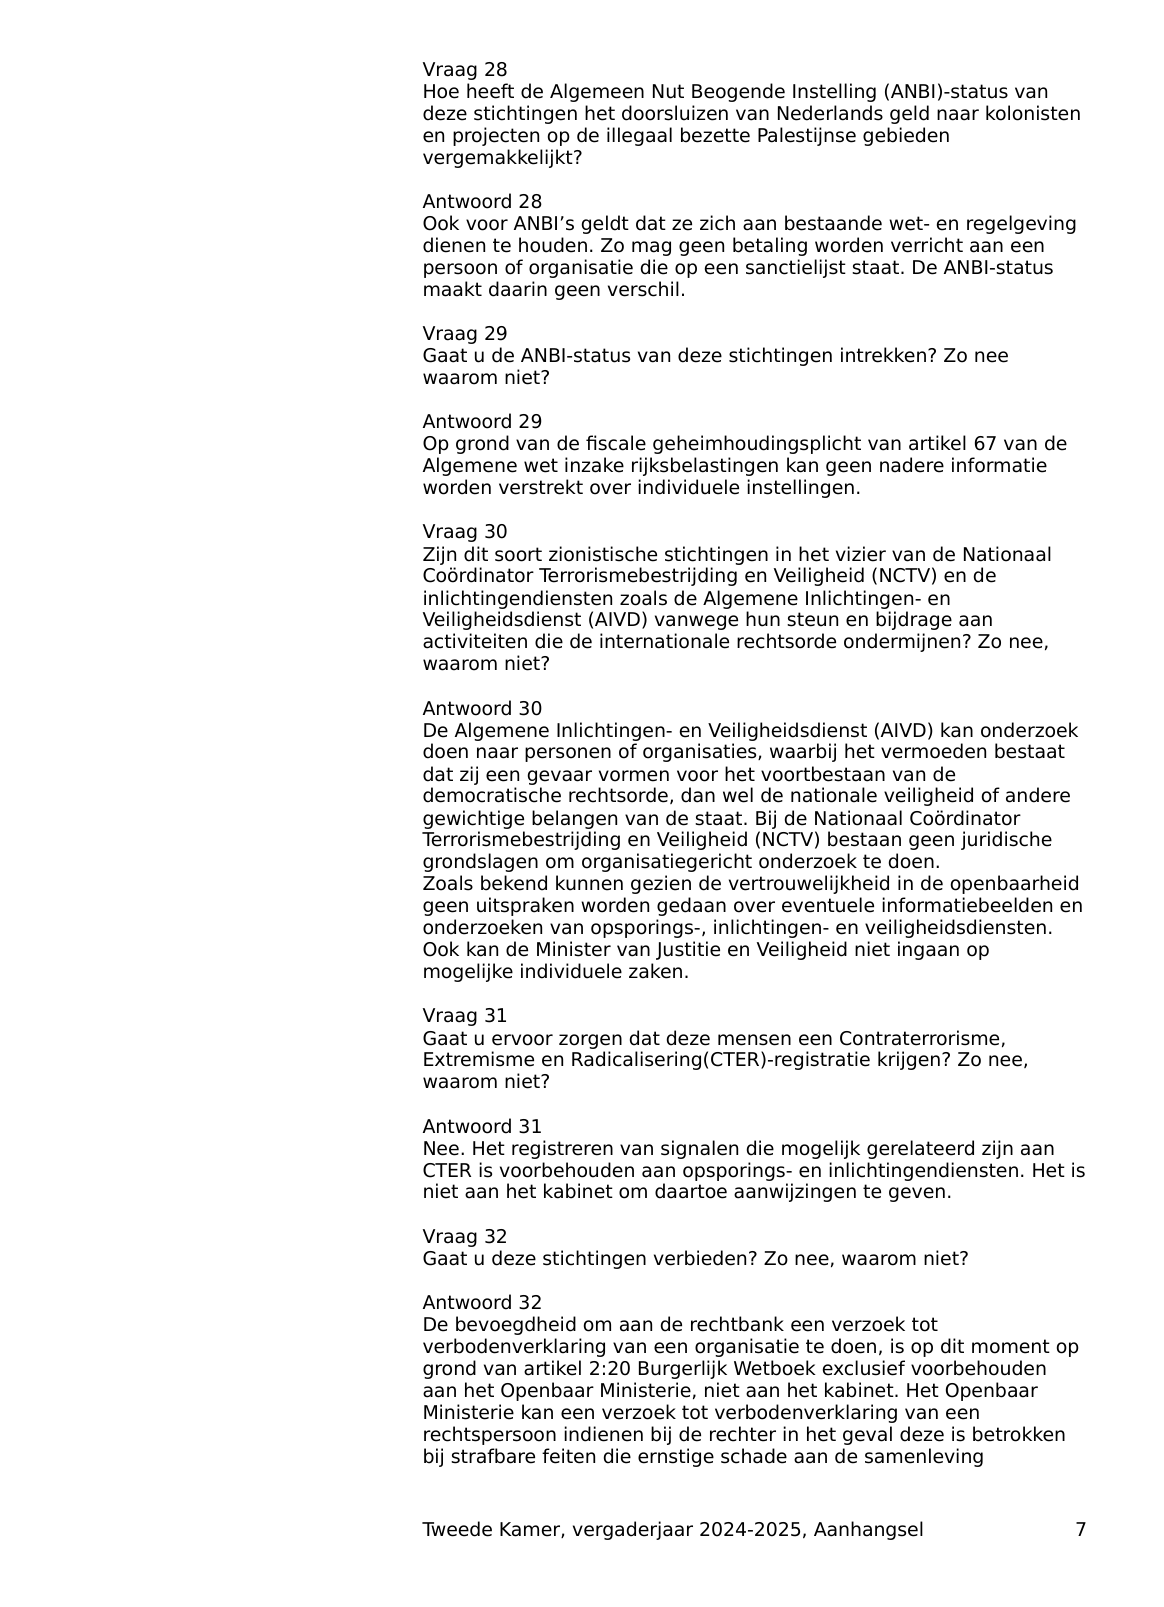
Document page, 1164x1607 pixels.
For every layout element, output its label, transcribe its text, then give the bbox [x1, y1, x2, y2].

text De bevoegdheid om aan de rechtbank een verzoek tot verbodenverklaring van een organisatie te doen, is op dit moment op grond van artikel 2:20 Burgerlijk Wetboek exclusief voorbehouden aan het Openbaar Ministerie, niet aan het kabinet. Het Openbaar Ministerie kan een verzoek tot verbodenverklaring van een rechtspersoon indienen bij de rechter in het geval deze is betrokken bij strafbare feiten die ernstige schade aan de samenleving [422, 1314, 1087, 1468]
text Zoals bekend kunnen gezien de vertrouwelijkheid in de openbaarheid geen uitspraken worden gedaan over eventuele informatiebeelden en onderzoeken van opsporings-, inlichtingen- en veiligheidsdiensten. Ook kan de Minister van Justitie en Veiligheid niet ingaan op mogelijke individuele zaken. [422, 873, 1087, 983]
text Vraag 30 [422, 521, 1087, 543]
text Antwoord 29 [422, 411, 1087, 433]
text Vraag 29 [422, 323, 1087, 345]
text Op grond van de fiscale geheimhoudingsplicht van artikel 67 van de Algemene wet inzake rijksbelastingen kan geen nadere informatie worden verstrekt over individuele instellingen. [422, 433, 1087, 499]
text Gaat u de ANBI-status van deze stichtingen intrekken? Zo nee waarom niet? [422, 345, 1087, 389]
text Antwoord 28 [422, 191, 1087, 213]
text Antwoord 31 [422, 1116, 1087, 1137]
text Vraag 28 [422, 59, 1087, 81]
text Antwoord 32 [422, 1292, 1087, 1314]
text Antwoord 30 [422, 697, 1087, 719]
text Gaat u ervoor zorgen dat deze mensen een Contraterrorisme, Extremisme en Radicalisering(CTER)-registratie krijgen? Zo nee, waarom niet? [422, 1027, 1087, 1093]
text Nee. Het registreren van signalen die mogelijk gerelateerd zijn aan CTER is voorbehouden aan opsporings- en inlichtingendiensten. Het is niet aan het kabinet om daartoe aanwijzingen te geven. [422, 1137, 1087, 1203]
text Vraag 32 [422, 1226, 1087, 1248]
text Gaat u deze stichtingen verbieden? Zo nee, waarom niet? [422, 1248, 1087, 1269]
text Ook voor ANBI’s geldt dat ze zich aan bestaande wet- en regelgeving dienen te houden. Zo mag geen betaling worden verricht aan een persoon of organisatie die op een sanctielijst staat. De ANBI-status maakt daarin geen verschil. [422, 213, 1087, 301]
text Hoe heeft de Algemeen Nut Beogende Instelling (ANBI)-status van deze stichtingen het doorsluizen van Nederlands geld naar kolonisten en projecten op de illegaal bezette Palestijnse gebieden vergemakkelijkt? [422, 81, 1087, 169]
text De Algemene Inlichtingen- en Veiligheidsdienst (AIVD) kan onderzoek doen naar personen of organisaties, waarbij het vermoeden bestaat dat zij een gevaar vormen voor het voortbestaan van de democratische rechtsorde, dan wel de nationale veiligheid of andere gewichtige belangen van de staat. Bij de Nationaal Coördinator Terrorismebestrijding en Veiligheid (NCTV) bestaan geen juridische grondslagen om organisatiegericht onderzoek te doen. [422, 719, 1087, 873]
text Zijn dit soort zionistische stichtingen in het vizier van de Nationaal Coördinator Terrorismebestrijding en Veiligheid (NCTV) en de inlichtingendiensten zoals de Algemene Inlichtingen- en Veiligheidsdienst (AIVD) vanwege hun steun en bijdrage aan activiteiten die de internationale rechtsorde ondermijnen? Zo nee, waarom niet? [422, 543, 1087, 675]
text Vraag 31 [422, 1005, 1087, 1027]
